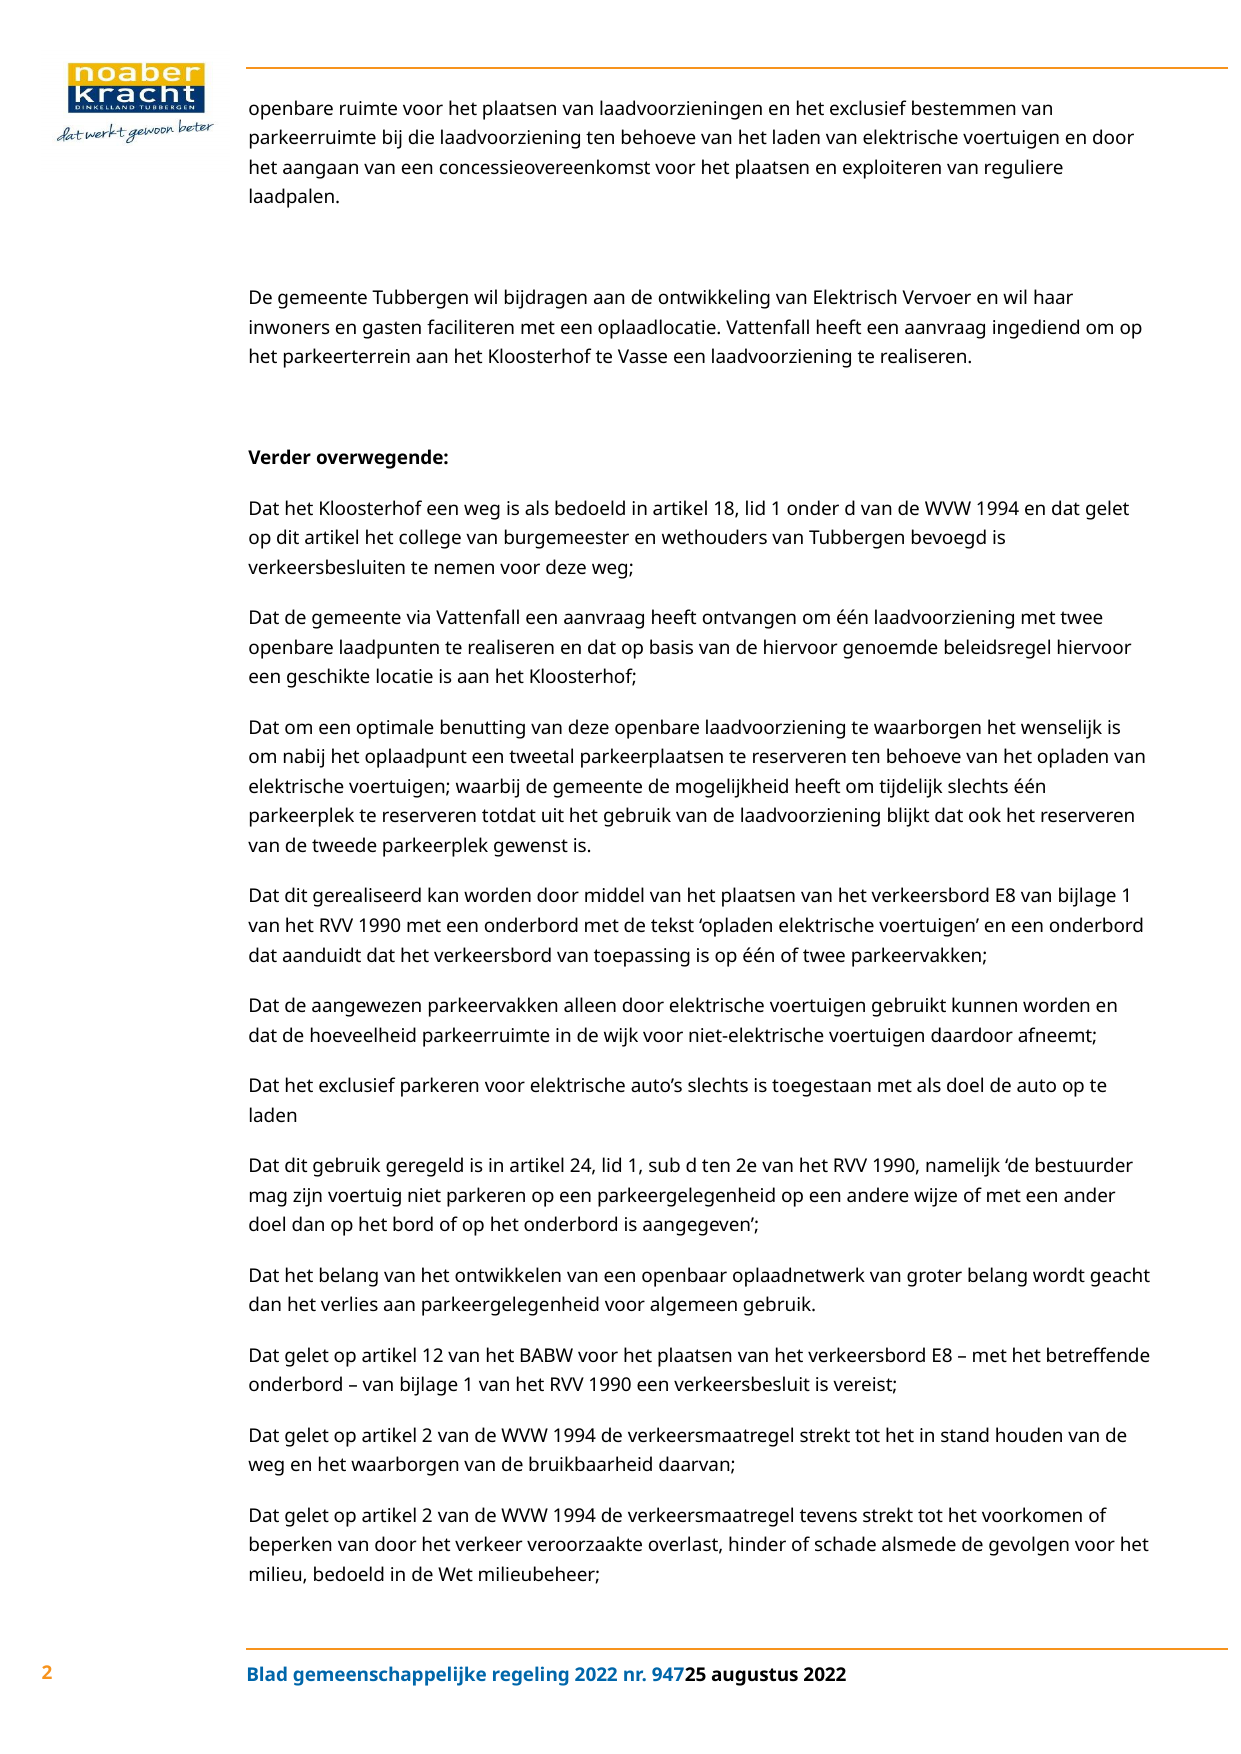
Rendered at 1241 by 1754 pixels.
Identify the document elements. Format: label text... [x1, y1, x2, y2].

text Dat gelet op artikel 2 van de WVW 1994 de verkeersmaatregel tevens strekt tot het voorkomen of beperken van door het verkeer veroorzaakte overlast, hinder of schade alsmede de gevolgen voor het milieu, bedoeld in de Wet milieubeheer; [248, 1502, 1152, 1587]
text Dat de aangewezen parkeervakken alleen door elektrische voertuigen gebruikt kunnen worden en dat de hoeveelheid parkeerruimte in de wijk voor niet-elektrische voertuigen daardoor afneemt; [248, 992, 1152, 1048]
text openbare ruimte voor het plaatsen van laadvoorzieningen en het exclusief bestemmen van parkeerruimte bij die laadvoorziening ten behoeve van het laden van elektrische voertuigen en door het aangaan van een concessieovereenkomst voor het plaatsen en exploiteren van reguliere laadpalen. [248, 95, 1152, 209]
text Dat het Kloosterhof een weg is als bedoeld in artikel 18, lid 1 onder d van de WVW 1994 en dat gelet op dit artikel het college van burgemeester en wethouders van Tubbergen bevoegd is verkeersbesluiten te nemen voor deze weg; [248, 495, 1152, 580]
text De gemeente Tubbergen wil bijdragen aan de ontwikkeling van Elektrisch Vervoer en wil haar inwoners en gasten faciliteren met een oplaadlocatie. Vattenfall heeft een aanvraag ingediend om op het parkeerterrein aan het Kloosterhof te Vasse een laadvoorziening te realiseren. [248, 284, 1152, 369]
text Dat het belang van het ontwikkelen van een openbaar oplaadnetwerk van groter belang wordt geacht dan het verlies aan parkeergelegenheid voor algemeen gebruik. [248, 1262, 1152, 1317]
text Dat gelet op artikel 12 van het BABW voor het plaatsen van het verkeersbord E8 – met het betreffende onderbord – van bijlage 1 van het RVV 1990 een verkeersbesluit is vereist; [248, 1342, 1152, 1397]
text Dat gelet op artikel 2 van de WVW 1994 de verkeersmaatregel strekt tot het in stand houden van de weg en het waarborgen van de bruikbaarheid daarvan; [248, 1422, 1152, 1477]
text Dat de gemeente via Vattenfall een aanvraag heeft ontvangen om één laadvoorziening met twee openbare laadpunten te realiseren en dat op basis van de hiervoor genoemde beleidsregel hiervoor een geschikte locatie is aan het Kloosterhof; [248, 604, 1152, 689]
picture [41, 47, 231, 172]
text Dat dit gebruik geregeld is in artikel 24, lid 1, sub d ten 2e van het RVV 1990, namelijk ‘de bestuurder mag zijn voertuig niet parkeren op een parkeergelegenheid op een andere wijze of met een ander doel dan op het bord of op het onderbord is aangegeven’; [248, 1152, 1152, 1237]
text Dat dit gerealiseerd kan worden door middel van het plaatsen van het verkeersbord E8 van bijlage 1 van het RVV 1990 met een onderbord met de tekst ‘opladen elektrische voertuigen’ en een onderbord dat aanduidt dat het verkeersbord van toepassing is op één of twee parkeervakken; [248, 883, 1152, 968]
text Dat het exclusief parkeren voor elektrische auto’s slechts is toegestaan met als doel de auto op te laden [248, 1072, 1152, 1128]
text Verder overwegende: [248, 444, 1152, 470]
text Dat om een optimale benutting van deze openbare laadvoorziening te waarborgen het wenselijk is om nabij het oplaadpunt een tweetal parkeerplaatsen te reserveren ten behoeve van het opladen van elektrische voertuigen; waarbij de gemeente de mogelijkheid heeft om tijdelijk slechts één parkeerplek te reserveren totdat uit het gebruik van de laadvoorziening blijkt dat ook het reserveren van de tweede parkeerplek gewenst is. [248, 714, 1152, 858]
